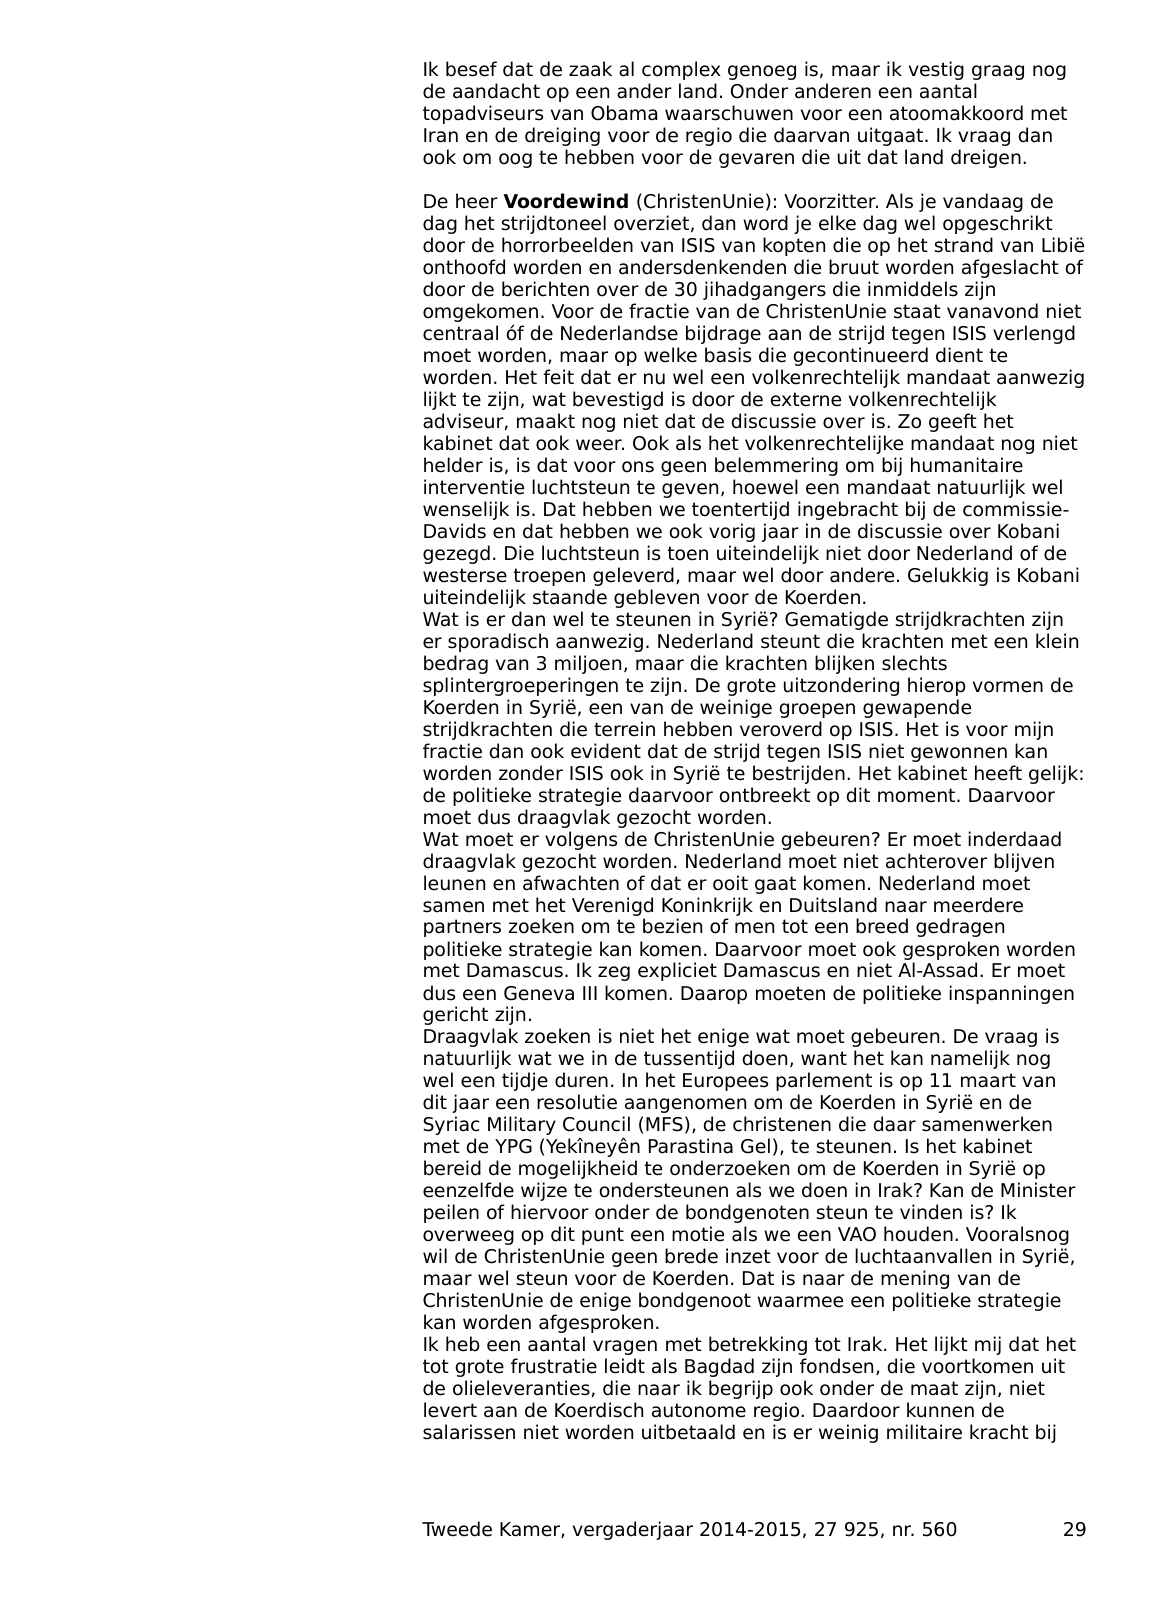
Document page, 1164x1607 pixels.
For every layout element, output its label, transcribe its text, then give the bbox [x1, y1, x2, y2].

text Wat moet er volgens de ChristenUnie gebeuren? Er moet inderdaad draagvlak gezocht worden. Nederland moet niet achterover blijven leunen en afwachten of dat er ooit gaat komen. Nederland moet samen met het Verenigd Koninkrijk en Duitsland naar meerdere partners zoeken om te bezien of men tot een breed gedragen politieke strategie kan komen. Daarvoor moet ook gesproken worden met Damascus. Ik zeg expliciet Damascus en niet Al-Assad. Er moet dus een Geneva III komen. Daarop moeten de politieke inspanningen gericht zijn. [422, 828, 1087, 1026]
text Wat is er dan wel te steunen in Syrië? Gematigde strijdkrachten zijn er sporadisch aanwezig. Nederland steunt die krachten met een klein bedrag van 3 miljoen, maar die krachten blijken slechts splintergroeperingen te zijn. De grote uitzondering hierop vormen de Koerden in Syrië, een van de weinige groepen gewapende strijdkrachten die terrein hebben veroverd op ISIS. Het is voor mijn fractie dan ook evident dat de strijd tegen ISIS niet gewonnen kan worden zonder ISIS ook in Syrië te bestrijden. Het kabinet heeft gelijk: de politieke strategie daarvoor ontbreekt op dit moment. Daarvoor moet dus draagvlak gezocht worden. [422, 609, 1087, 828]
text Ik besef dat de zaak al complex genoeg is, maar ik vestig graag nog de aandacht op een ander land. Onder anderen een aantal topadviseurs van Obama waarschuwen voor een atoomakkoord met Iran en de dreiging voor de regio die daarvan uitgaat. Ik vraag dan ook om oog te hebben voor de gevaren die uit dat land dreigen. [422, 59, 1087, 169]
text Ik heb een aantal vragen met betrekking tot Irak. Het lijkt mij dat het tot grote frustratie leidt als Bagdad zijn fondsen, die voortkomen uit de olieleveranties, die naar ik begrijp ook onder de maat zijn, niet levert aan de Koerdisch autonome regio. Daardoor kunnen de salarissen niet worden uitbetaald en is er weinig militaire kracht bij [422, 1334, 1087, 1444]
text De heer Voordewind (ChristenUnie): Voorzitter. Als je vandaag de dag het strijdtoneel overziet, dan word je elke dag wel opgeschrikt door de horrorbeelden van ISIS van kopten die op het strand van Libië onthoofd worden en andersdenkenden die bruut worden afgeslacht of door de berichten over de 30 jihadgangers die inmiddels zijn omgekomen. Voor de fractie van de ChristenUnie staat vanavond niet centraal óf de Nederlandse bijdrage aan de strijd tegen ISIS verlengd moet worden, maar op welke basis die gecontinueerd dient te worden. Het feit dat er nu wel een volkenrechtelijk mandaat aanwezig lijkt te zijn, wat bevestigd is door de externe volkenrechtelijk adviseur, maakt nog niet dat de discussie over is. Zo geeft het kabinet dat ook weer. Ook als het volkenrechtelijke mandaat nog niet helder is, is dat voor ons geen belemmering om bij humanitaire interventie luchtsteun te geven, hoewel een mandaat natuurlijk wel wenselijk is. Dat hebben we toentertijd ingebracht bij de commissie-Davids en dat hebben we ook vorig jaar in de discussie over Kobani gezegd. Die luchtsteun is toen uiteindelijk niet door Nederland of de westerse troepen geleverd, maar wel door andere. Gelukkig is Kobani uiteindelijk staande gebleven voor de Koerden. [422, 191, 1087, 609]
text Draagvlak zoeken is niet het enige wat moet gebeuren. De vraag is natuurlijk wat we in de tussentijd doen, want het kan namelijk nog wel een tijdje duren. In het Europees parlement is op 11 maart van dit jaar een resolutie aangenomen om de Koerden in Syrië en de Syriac Military Council (MFS), de christenen die daar samenwerken met de YPG (Yekîneyên Parastina Gel‎), te steunen. Is het kabinet bereid de mogelijkheid te onderzoeken om de Koerden in Syrië op eenzelfde wijze te ondersteunen als we doen in Irak? Kan de Minister peilen of hiervoor onder de bondgenoten steun te vinden is? Ik overweeg op dit punt een motie als we een VAO houden. Vooralsnog wil de ChristenUnie geen brede inzet voor de luchtaanvallen in Syrië, maar wel steun voor de Koerden. Dat is naar de mening van de ChristenUnie de enige bondgenoot waarmee een politieke strategie kan worden afgesproken. [422, 1026, 1087, 1334]
